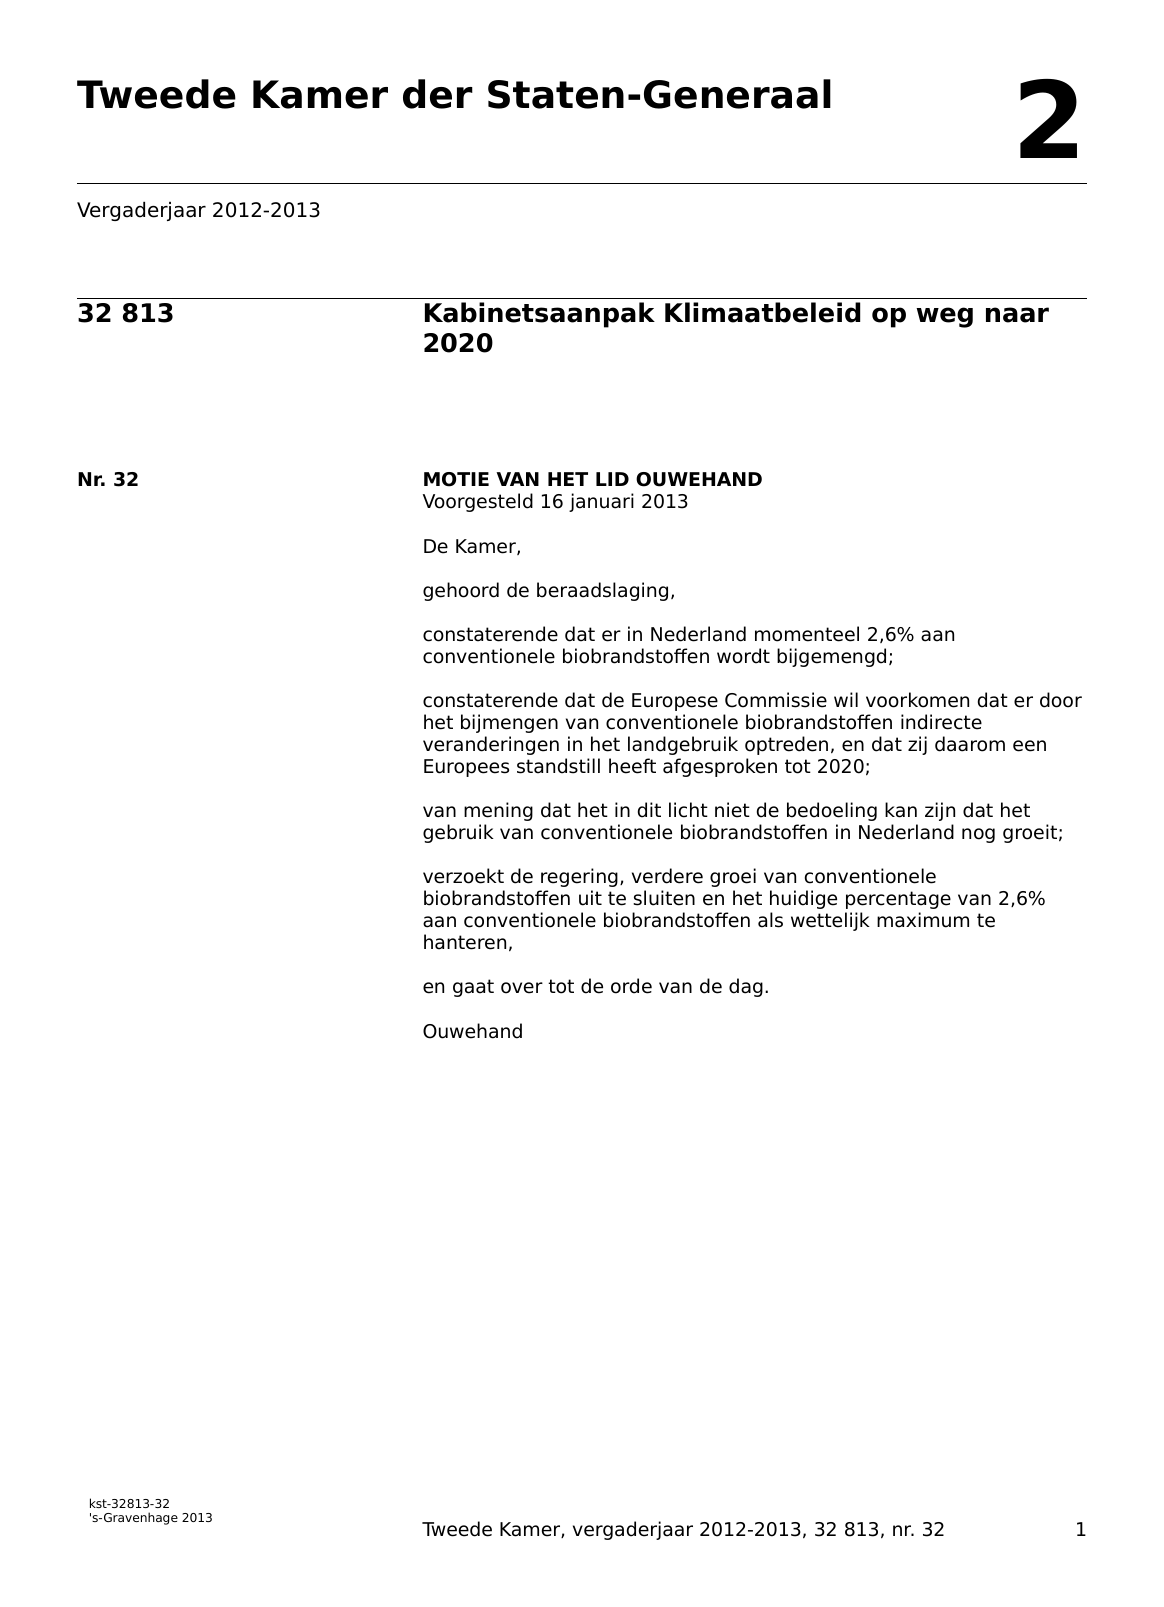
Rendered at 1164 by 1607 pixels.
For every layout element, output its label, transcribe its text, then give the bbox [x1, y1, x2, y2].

subtitle Nr. 32 MOTIE VAN HET LID OUWEHAND [77, 469, 1087, 491]
text van mening dat het in dit licht niet de bedoeling kan zijn dat het gebruik van conventionele biobrandstoffen in Nederland nog groeit; [422, 800, 1087, 844]
text gehoord de beraadslaging, [422, 580, 1087, 602]
text constaterende dat er in Nederland momenteel 2,6% aan conventionele biobrandstoffen wordt bijgemengd; [422, 624, 1087, 668]
table_header Tweede Kamer der Staten-Generaal [77, 59, 886, 183]
text 's-Gravenhage 2013 [88, 1511, 323, 1525]
text De Kamer, [422, 536, 1087, 557]
subtitle 32 813 Kabinetsaanpak Klimaatbeleid op weg naar 2020 [77, 299, 1087, 358]
text kst-32813-32 [88, 1497, 323, 1511]
text Voorgesteld 16 januari 2013 [422, 491, 1087, 513]
text en gaat over tot de orde van de dag. [422, 976, 1087, 998]
table_cell Vergaderjaar 2012-2013 [77, 184, 1087, 298]
text verzoekt de regering, verdere groei van conventionele biobrandstoffen uit te sluiten en het huidige percentage van 2,6% aan conventionele biobrandstoffen als wettelijk maximum te hanteren, [422, 866, 1087, 954]
table_header 2 [886, 59, 1087, 183]
text constaterende dat de Europese Commissie wil voorkomen dat er door het bijmengen van conventionele biobrandstoffen indirecte veranderingen in het landgebruik optreden, en dat zij daarom een Europees standstill heeft afgesproken tot 2020; [422, 690, 1087, 778]
text Ouwehand [422, 1021, 1087, 1042]
